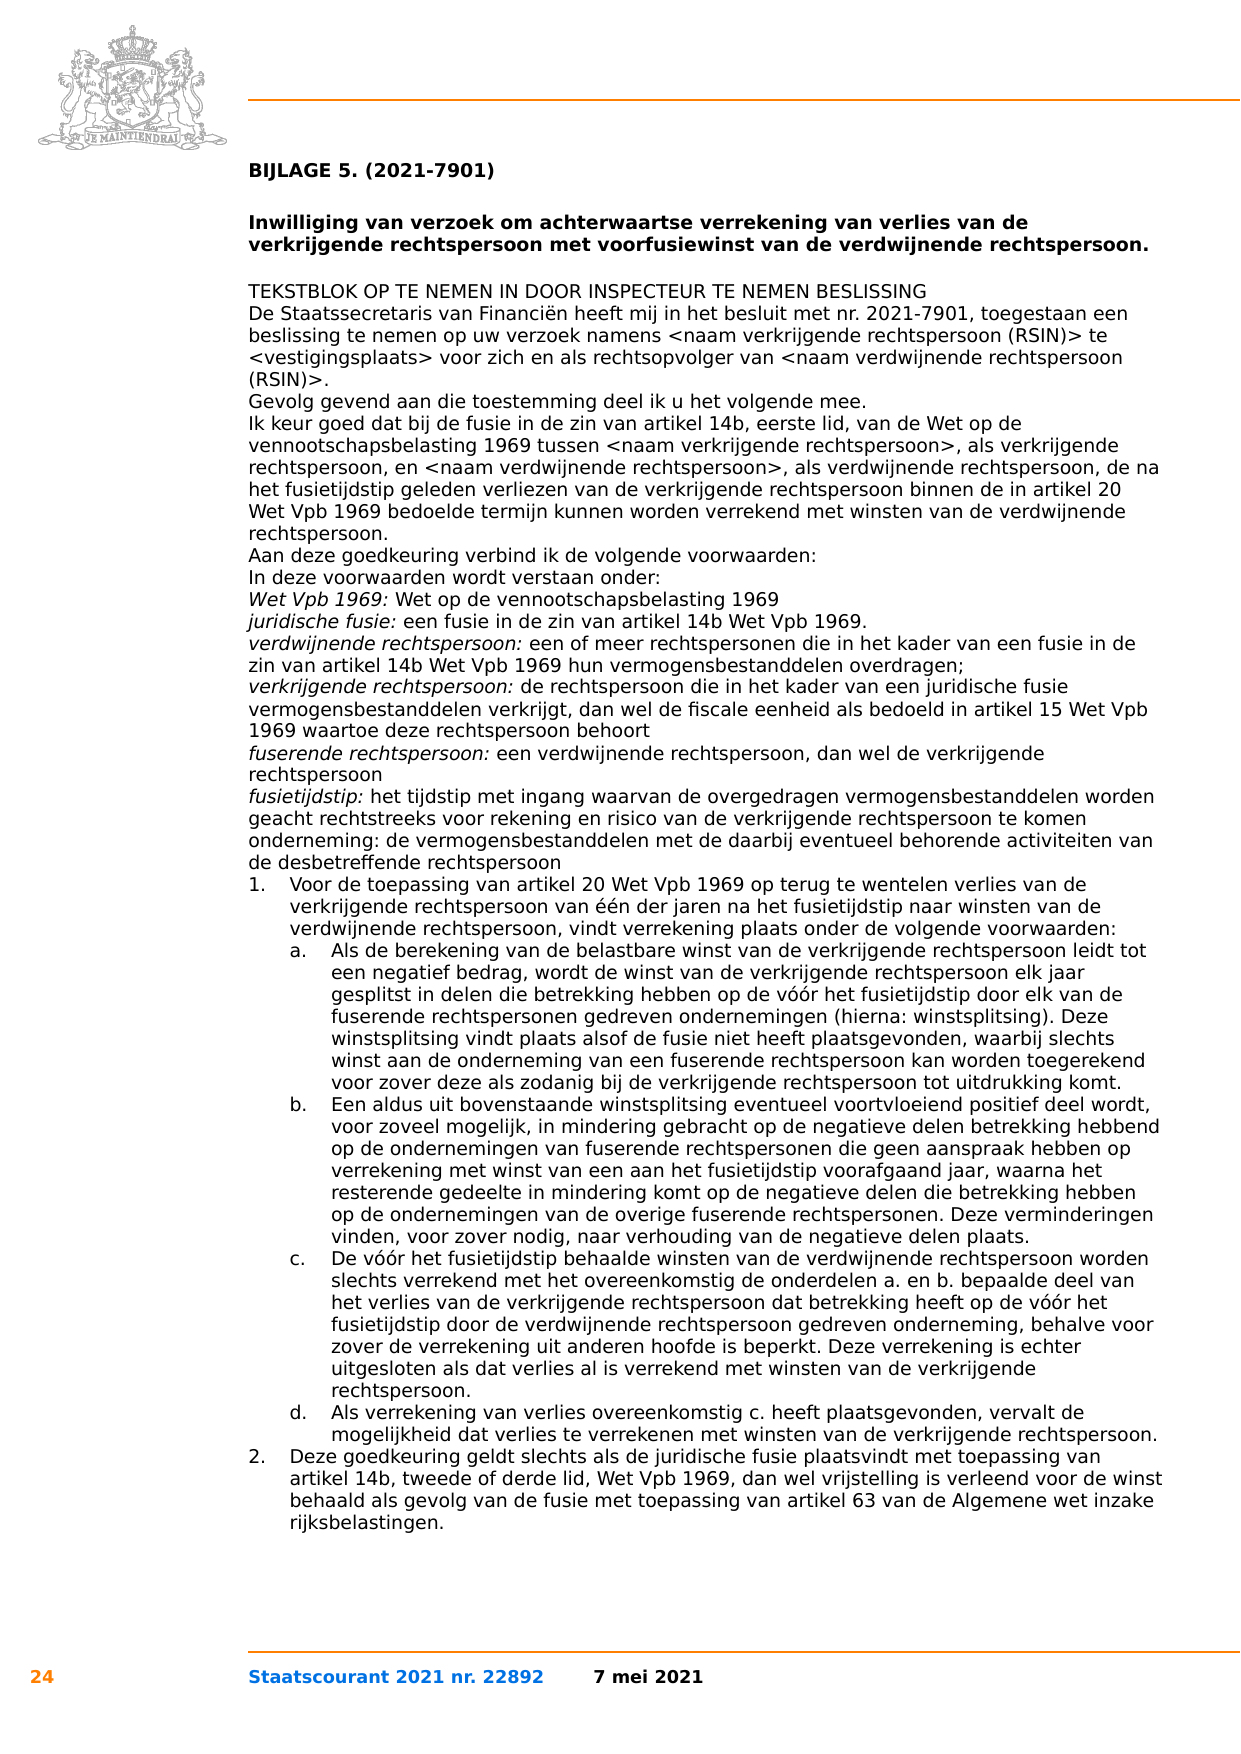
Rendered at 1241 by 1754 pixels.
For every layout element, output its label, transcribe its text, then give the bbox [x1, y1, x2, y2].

text verdwijnende rechtspersoon: een of meer rechtspersonen die in het kader van een fusie in de zin van artikel 14b Wet Vpb 1969 hun vermogensbestanddelen overdragen; [248, 632, 1163, 676]
text 1. Voor de toepassing van artikel 20 Wet Vpb 1969 op terug te wentelen verlies van de verkrijgende rechtspersoon van één der jaren na het fusietijdstip naar winsten van de verdwijnende rechtspersoon, vindt verrekening plaats onder de volgende voorwaarden: [248, 874, 1163, 940]
text fusietijdstip: het tijdstip met ingang waarvan de overgedragen vermogensbestanddelen worden geacht rechtstreeks voor rekening en risico van de verkrijgende rechtspersoon te komen onderneming: de vermogensbestanddelen met de daarbij eventueel behorende activiteiten van de desbetreffende rechtspersoon [248, 786, 1163, 874]
text a. Als de berekening van de belastbare winst van de verkrijgende rechtspersoon leidt tot een negatief bedrag, wordt de winst van de verkrijgende rechtspersoon elk jaar gesplitst in delen die betrekking hebben op de vóór het fusietijdstip door elk van de fuserende rechtspersonen gedreven ondernemingen (hierna: winstsplitsing). Deze winstsplitsing vindt plaats alsof de fusie niet heeft plaatsgevonden, waarbij slechts winst aan de onderneming van een fuserende rechtspersoon kan worden toegerekend voor zover deze als zodanig bij de verkrijgende rechtspersoon tot uitdrukking komt. [289, 940, 1163, 1094]
text Aan deze goedkeuring verbind ik de volgende voorwaarden: [248, 544, 1163, 567]
text fuserende rechtspersoon: een verdwijnende rechtspersoon, dan wel de verkrijgende rechtspersoon [248, 742, 1163, 786]
text d. Als verrekening van verlies overeenkomstig c. heeft plaatsgevonden, vervalt de mogelijkheid dat verlies te verrekenen met winsten van de verkrijgende rechtspersoon. [289, 1402, 1163, 1446]
text De Staatssecretaris van Financiën heeft mij in het besluit met nr. 2021-7901, toegestaan een beslissing te nemen op uw verzoek namens <naam verkrijgende rechtspersoon (RSIN)> te <vestigingsplaats> voor zich en als rechtsopvolger van <naam verdwijnende rechtspersoon (RSIN)>. [248, 303, 1163, 391]
text TEKSTBLOK OP TE NEMEN IN DOOR INSPECTEUR TE NEMEN BESLISSING [248, 281, 1163, 303]
text b. Een aldus uit bovenstaande winstsplitsing eventueel voortvloeiend positief deel wordt, voor zoveel mogelijk, in mindering gebracht op de negatieve delen betrekking hebbend op de ondernemingen van fuserende rechtspersonen die geen aanspraak hebben op verrekening met winst van een aan het fusietijdstip voorafgaand jaar, waarna het resterende gedeelte in mindering komt op de negatieve delen die betrekking hebben op de ondernemingen van de overige fuserende rechtspersonen. Deze verminderingen vinden, voor zover nodig, naar verhouding van de negatieve delen plaats. [289, 1094, 1163, 1248]
text Gevolg gevend aan die toestemming deel ik u het volgende mee. [248, 391, 1163, 413]
text 2. Deze goedkeuring geldt slechts als de juridische fusie plaatsvindt met toepassing van artikel 14b, tweede of derde lid, Wet Vpb 1969, dan wel vrijstelling is verleend voor de winst behaald als gevolg van de fusie met toepassing van artikel 63 van de Algemene wet inzake rijksbelastingen. [248, 1446, 1163, 1534]
picture [38, 25, 227, 150]
text c. De vóór het fusietijdstip behaalde winsten van de verdwijnende rechtspersoon worden slechts verrekend met het overeenkomstig de onderdelen a. en b. bepaalde deel van het verlies van de verkrijgende rechtspersoon dat betrekking heeft op de vóór het fusietijdstip door de verdwijnende rechtspersoon gedreven onderneming, behalve voor zover de verrekening uit anderen hoofde is beperkt. Deze verrekening is echter uitgesloten als dat verlies al is verrekend met winsten van de verkrijgende rechtspersoon. [289, 1248, 1163, 1402]
text In deze voorwaarden wordt verstaan onder: [248, 567, 1163, 588]
text Wet Vpb 1969: Wet op de vennootschapsbelasting 1969 [248, 588, 1163, 611]
subtitle Inwilliging van verzoek om achterwaartse verrekening van verlies van de verkrijgende rechtspersoon met voorfusiewinst van de verdwijnende rechtspersoon. [248, 212, 1163, 256]
text Ik keur goed dat bij de fusie in de zin van artikel 14b, eerste lid, van de Wet op de vennootschapsbelasting 1969 tussen <naam verkrijgende rechtspersoon>, als verkrijgende rechtspersoon, en <naam verdwijnende rechtspersoon>, als verdwijnende rechtspersoon, de na het fusietijdstip geleden verliezen van de verkrijgende rechtspersoon binnen de in artikel 20 Wet Vpb 1969 bedoelde termijn kunnen worden verrekend met winsten van de verdwijnende rechtspersoon. [248, 413, 1163, 544]
text verkrijgende rechtspersoon: de rechtspersoon die in het kader van een juridische fusie vermogensbestanddelen verkrijgt, dan wel de fiscale eenheid als bedoeld in artikel 15 Wet Vpb 1969 waartoe deze rechtspersoon behoort [248, 676, 1163, 742]
text juridische fusie: een fusie in de zin van artikel 14b Wet Vpb 1969. [248, 611, 1163, 632]
subtitle BIJLAGE 5. (2021-7901) [248, 160, 1163, 182]
